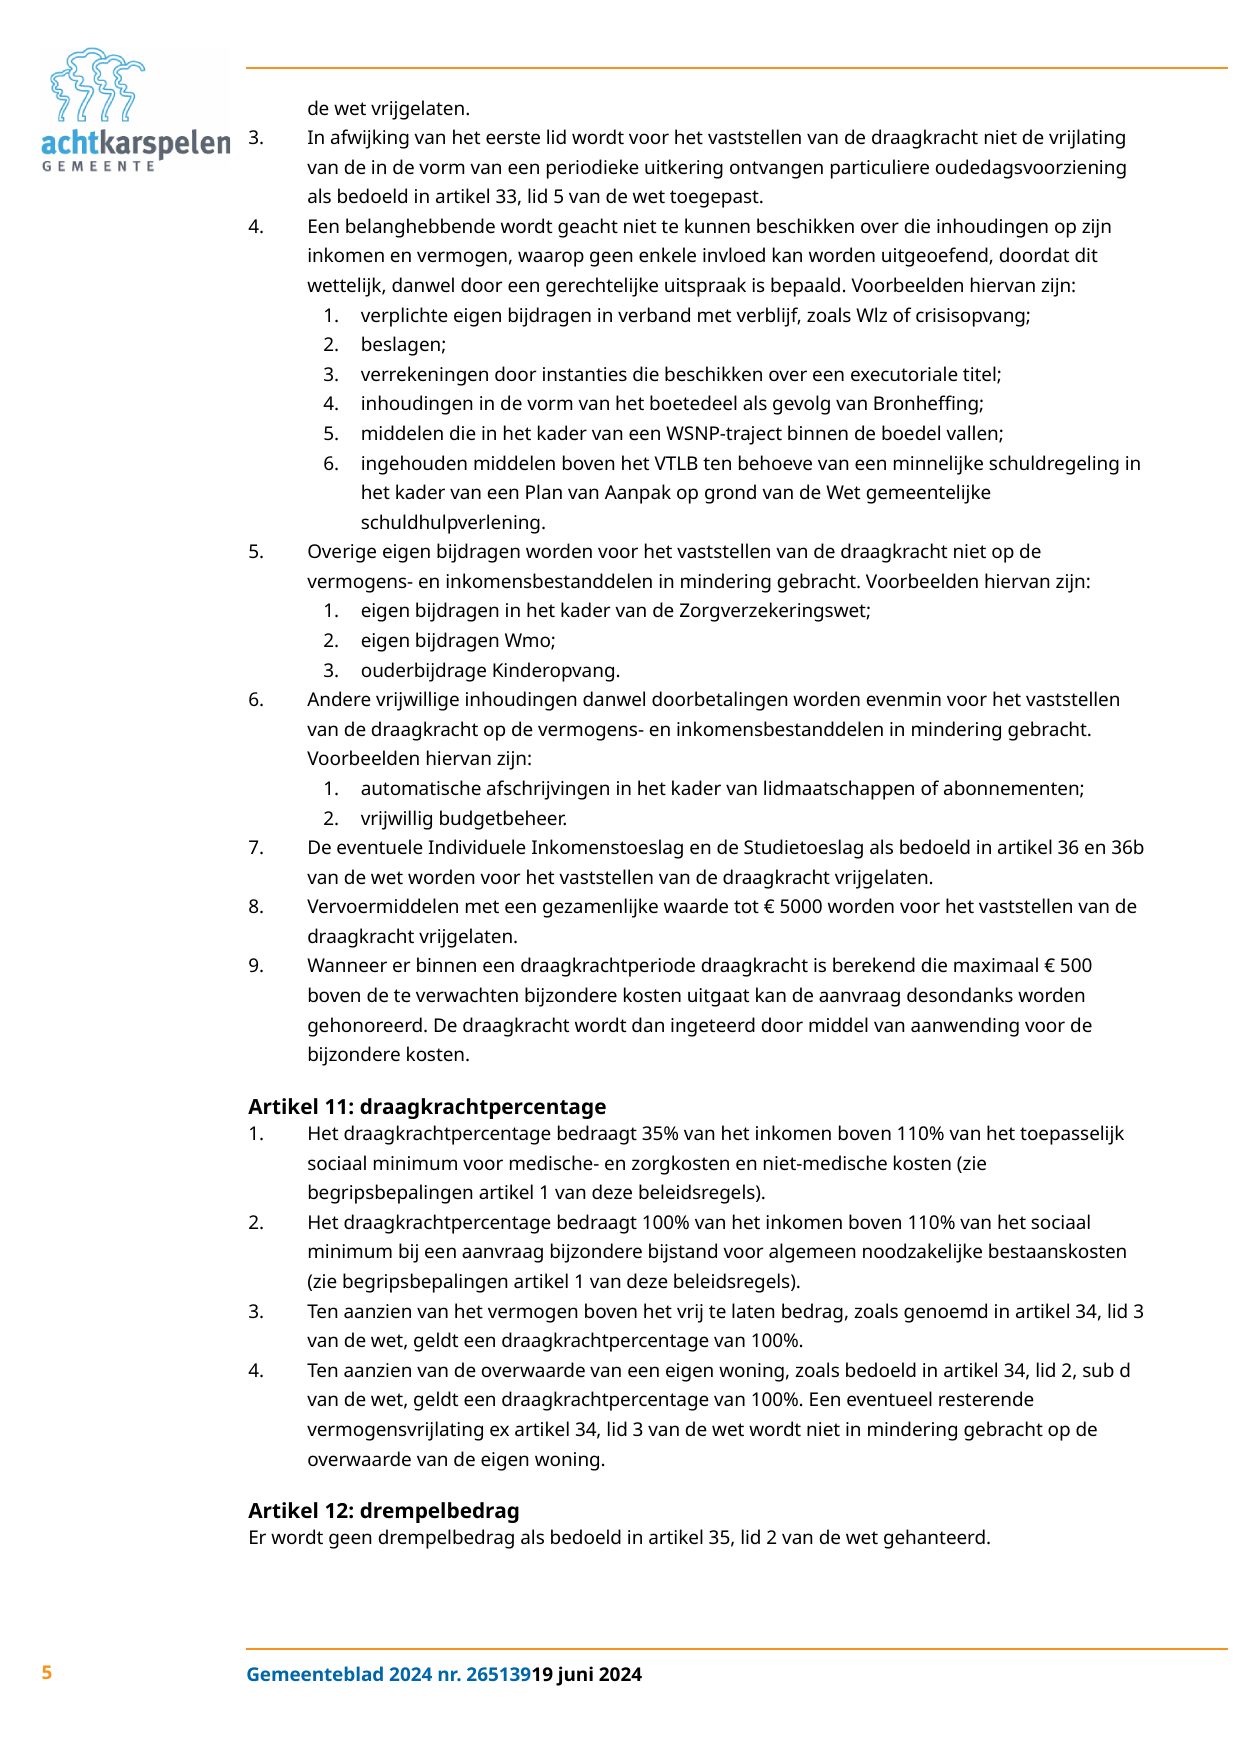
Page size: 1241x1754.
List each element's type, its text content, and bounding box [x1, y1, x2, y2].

list eigen bijdragen Wmo; [323, 627, 1152, 653]
list beslagen; [323, 331, 1152, 357]
list automatische afschrijvingen in het kader van lidmaatschappen of abonnementen; [323, 775, 1152, 801]
list ingehouden middelen boven het VTLB ten behoeve van een minnelijke schuldregeling in het kader van een Plan van Aanpak op grond van de Wet gemeentelijke schuldhulpverlening. [323, 450, 1152, 535]
list Vervoermiddelen met een gezamenlijke waarde tot € 5000 worden voor het vaststellen van de draagkracht vrijgelaten. [248, 893, 1152, 949]
list verrekeningen door instanties die beschikken over een executoriale titel; [323, 361, 1152, 387]
list middelen die in het kader van een WSNP-traject binnen de boedel vallen; [323, 420, 1152, 446]
list De eventuele Individuele Inkomenstoeslag en de Studietoeslag als bedoeld in artikel 36 en 36b van de wet worden voor het vaststellen van de draagkracht vrijgelaten. [248, 834, 1152, 890]
list vrijwillig budgetbeheer. [323, 805, 1152, 831]
list eigen bijdragen in het kader van de Zorgverzekeringswet; [323, 598, 1152, 623]
text Er wordt geen drempelbedrag als bedoeld in artikel 35, lid 2 van de wet gehanteerd. [248, 1524, 1152, 1550]
text Artikel 12: drempelbedrag [248, 1496, 1152, 1524]
list In afwijking van het eerste lid wordt voor het vaststellen van de draagkracht niet de vrijlating van de in de vorm van een periodieke uitkering ontvangen particuliere oudedagsvoorziening als bedoeld in artikel 33, lid 5 van de wet toegepast. [248, 124, 1152, 209]
picture [41, 47, 231, 172]
list Een belanghebbende wordt geacht niet te kunnen beschikken over die inhoudingen op zijn inkomen en vermogen, waarop geen enkele invloed kan worden uitgeoefend, doordat dit wettelijk, danwel door een gerechtelijke uitspraak is bepaald. Voorbeelden hiervan zijn: [248, 213, 1152, 298]
text Artikel 11: draagkrachtpercentage [248, 1092, 1152, 1120]
list Overige eigen bijdragen worden voor het vaststellen van de draagkracht niet op de vermogens- en inkomensbestanddelen in mindering gebracht. Voorbeelden hiervan zijn: [248, 538, 1152, 594]
list de wet vrijgelaten. [248, 95, 1152, 121]
list Het draagkrachtpercentage bedraagt 35% van het inkomen boven 110% van het toepasselijk sociaal minimum voor medische- en zorgkosten en niet-medische kosten (zie begripsbepalingen artikel 1 van deze beleidsregels). [248, 1120, 1152, 1205]
list Wanneer er binnen een draagkrachtperiode draagkracht is berekend die maximaal € 500 boven de te verwachten bijzondere kosten uitgaat kan de aanvraag desondanks worden gehonoreerd. De draagkracht wordt dan ingeteerd door middel van aanwending voor de bijzondere kosten. [248, 953, 1152, 1067]
list inhoudingen in de vorm van het boetedeel als gevolg van Bronheffing; [323, 391, 1152, 416]
list Ten aanzien van de overwaarde van een eigen woning, zoals bedoeld in artikel 34, lid 2, sub d van de wet, geldt een draagkrachtpercentage van 100%. Een eventueel resterende vermogensvrijlating ex artikel 34, lid 3 van de wet wordt niet in mindering gebracht op de overwaarde van de eigen woning. [248, 1357, 1152, 1471]
list Het draagkrachtpercentage bedraagt 100% van het inkomen boven 110% van het sociaal minimum bij een aanvraag bijzondere bijstand voor algemeen noodzakelijke bestaanskosten (zie begripsbepalingen artikel 1 van deze beleidsregels). [248, 1209, 1152, 1294]
list Andere vrijwillige inhoudingen danwel doorbetalingen worden evenmin voor het vaststellen van de draagkracht op de vermogens- en inkomensbestanddelen in mindering gebracht. Voorbeelden hiervan zijn: [248, 686, 1152, 771]
list ouderbijdrage Kinderopvang. [323, 657, 1152, 683]
list verplichte eigen bijdragen in verband met verblijf, zoals Wlz of crisisopvang; [323, 302, 1152, 328]
list Ten aanzien van het vermogen boven het vrij te laten bedrag, zoals genoemd in artikel 34, lid 3 van de wet, geldt een draagkrachtpercentage van 100%. [248, 1298, 1152, 1353]
